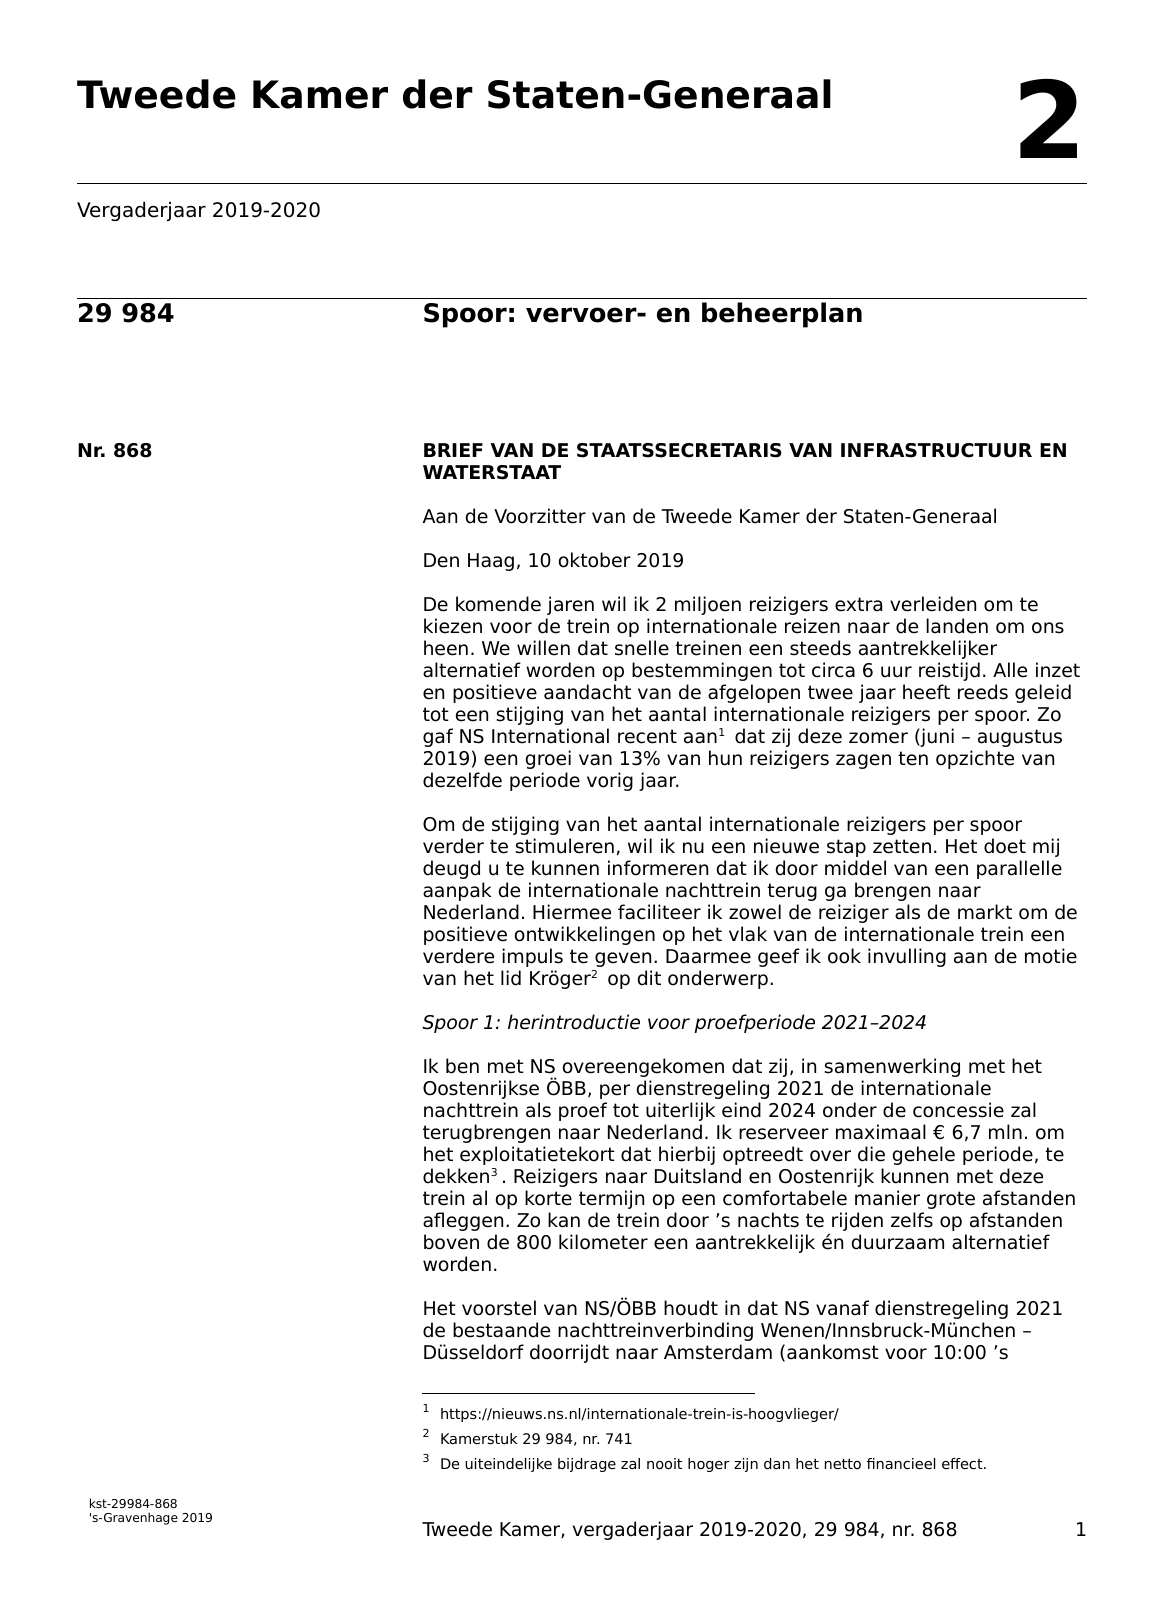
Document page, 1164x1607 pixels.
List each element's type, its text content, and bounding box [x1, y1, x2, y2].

table_header 2 [886, 59, 1087, 183]
subtitle 29 984 Spoor: vervoer- en beheerplan [77, 299, 1087, 329]
text Het voorstel van NS/ÖBB houdt in dat NS vanaf dienstregeling 2021 de bestaande nachttreinverbinding Wenen/Innsbruck-München – Düsseldorf doorrijdt naar Amsterdam (aankomst voor 10:00 ’s [422, 1298, 1087, 1364]
subtitle Nr. 868 BRIEF VAN DE STAATSSECRETARIS VAN INFRASTRUCTUUR EN WATERSTAAT [77, 440, 1087, 484]
text De komende jaren wil ik 2 miljoen reizigers extra verleiden om te kiezen voor de trein op internationale reizen naar de landen om ons heen. We willen dat snelle treinen een steeds aantrekkelijker alternatief worden op bestemmingen tot circa 6 uur reistijd. Alle inzet en positieve aandacht van de afgelopen twee jaar heeft reeds geleid tot een stijging van het aantal internationale reizigers per spoor. Zo gaf NS International recent aan dat zij deze zomer (juni – augustus 2019) een groei van 13% van hun reizigers zagen ten opzichte van dezelfde periode vorig jaar. [422, 594, 1087, 792]
table_cell Vergaderjaar 2019-2020 [77, 184, 1087, 298]
subtitle Spoor 1: herintroductie voor proefperiode 2021–2024 [422, 1012, 1087, 1034]
text Aan de Voorzitter van de Tweede Kamer der Staten-Generaal [422, 506, 1087, 528]
text Om de stijging van het aantal internationale reizigers per spoor verder te stimuleren, wil ik nu een nieuwe stap zetten. Het doet mij deugd u te kunnen informeren dat ik door middel van een parallelle aanpak de internationale nachttrein terug ga brengen naar Nederland. Hiermee faciliteer ik zowel de reiziger als de markt om de positieve ontwikkelingen op het vlak van de internationale trein een verdere impuls te geven. Daarmee geef ik ook invulling aan de motie van het lid Kröger op dit onderwerp. [422, 814, 1087, 990]
text https://nieuws.ns.nl/internationale-trein-is-hoogvlieger/ [422, 1402, 1087, 1424]
text kst-29984-868 [88, 1497, 323, 1511]
text 's-Gravenhage 2019 [88, 1511, 323, 1525]
text Ik ben met NS overeengekomen dat zij, in samenwerking met het Oostenrijkse ÖBB, per dienstregeling 2021 de internationale nachttrein als proef tot uiterlijk eind 2024 onder de concessie zal terugbrengen naar Nederland. Ik reserveer maximaal € 6,7 mln. om het exploitatietekort dat hierbij optreedt over die gehele periode, te dekken. Reizigers naar Duitsland en Oostenrijk kunnen met deze trein al op korte termijn op een comfortabele manier grote afstanden afleggen. Zo kan de trein door ’s nachts te rijden zelfs op afstanden boven de 800 kilometer een aantrekkelijk én duurzaam alternatief worden. [422, 1056, 1087, 1276]
text De uiteindelijke bijdrage zal nooit hoger zijn dan het netto financieel effect. [422, 1452, 1087, 1474]
table_header Tweede Kamer der Staten-Generaal [77, 59, 886, 183]
text Kamerstuk 29 984, nr. 741 [422, 1427, 1087, 1449]
text Den Haag, 10 oktober 2019 [422, 550, 1087, 572]
